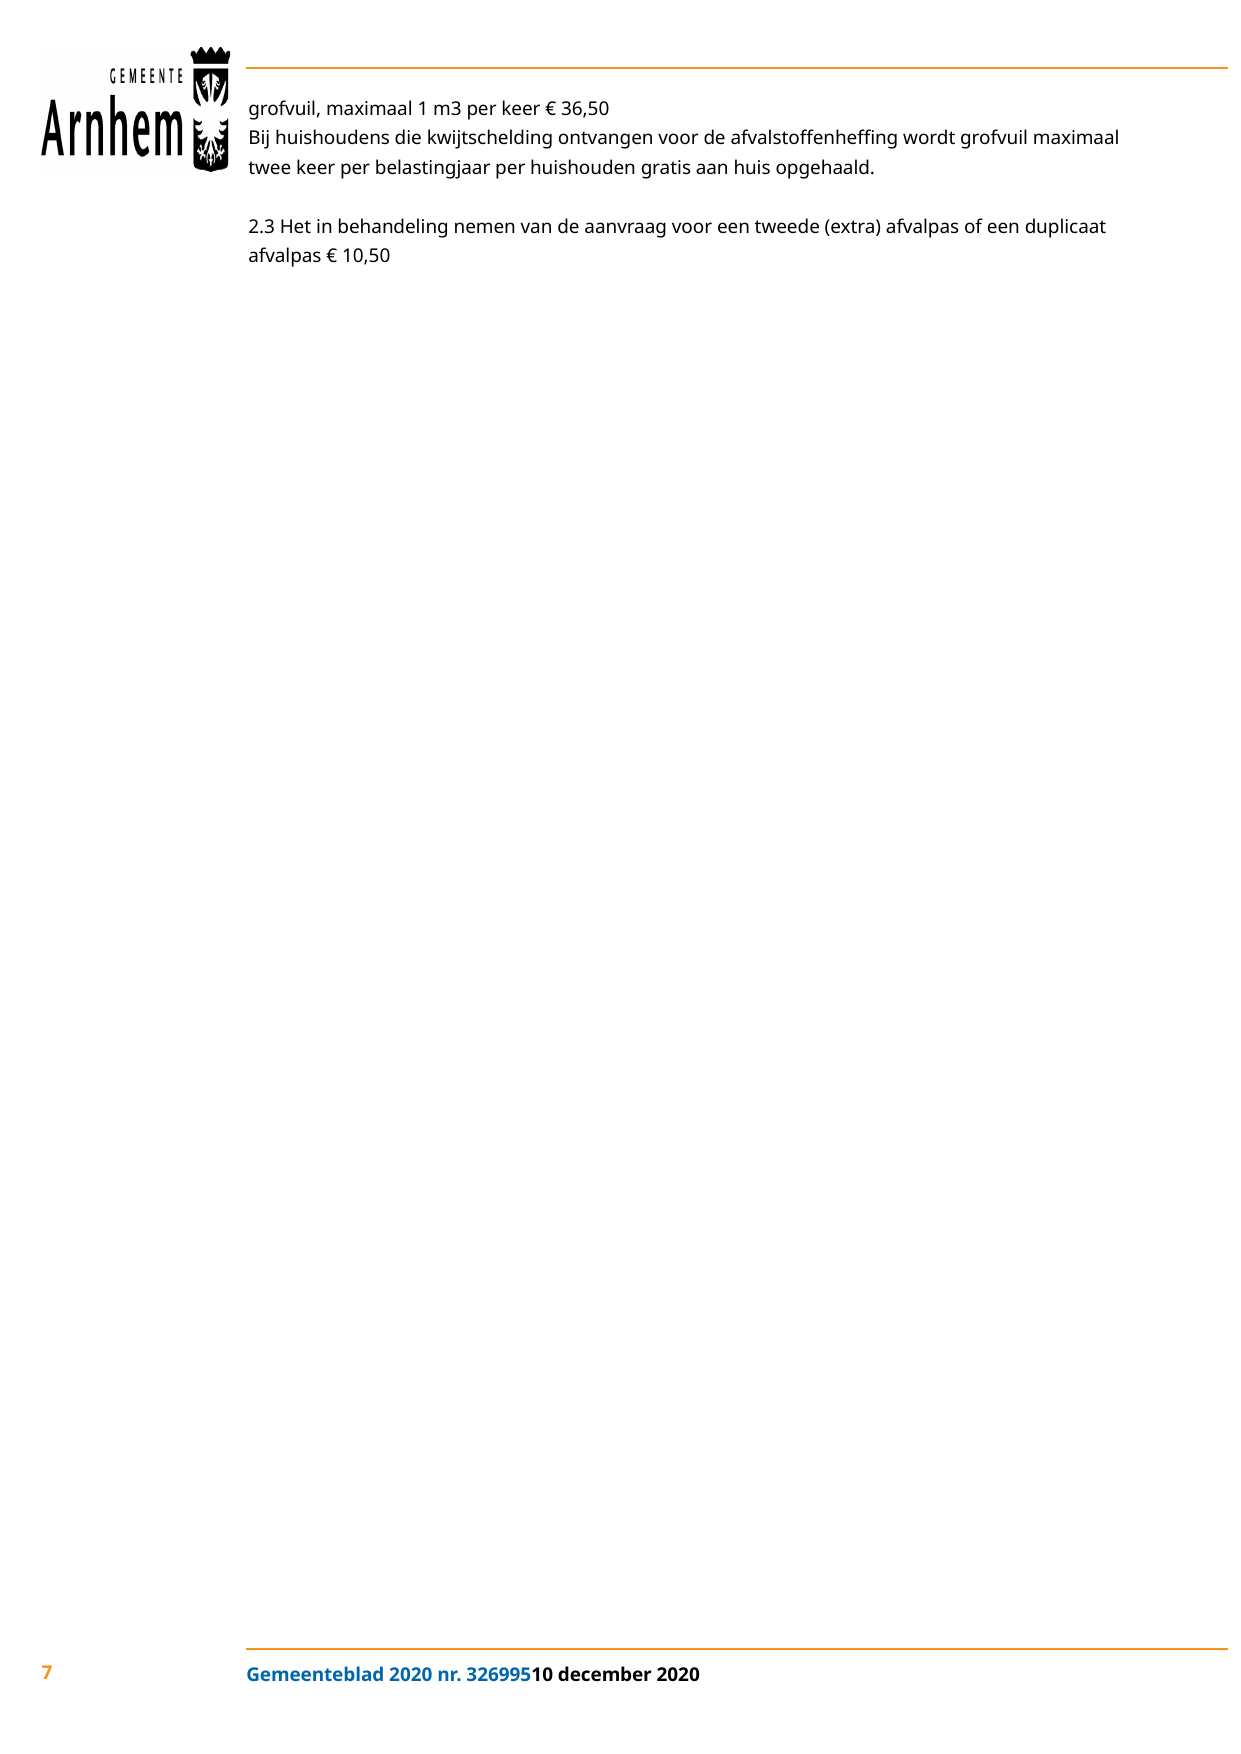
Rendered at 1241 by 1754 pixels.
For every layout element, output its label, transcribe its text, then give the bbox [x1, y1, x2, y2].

text 2.3 Het in behandeling nemen van de aanvraag voor een tweede (extra) afvalpas of een duplicaat afvalpas € 10,50 [248, 213, 1152, 268]
text Bij huishoudens die kwijtschelding ontvangen voor de afvalstoffenheffing wordt grofvuil maximaal twee keer per belastingjaar per huishouden gratis aan huis opgehaald. [248, 124, 1152, 180]
text grofvuil, maximaal 1 m3 per keer € 36,50 [248, 95, 1152, 121]
picture [41, 47, 231, 172]
